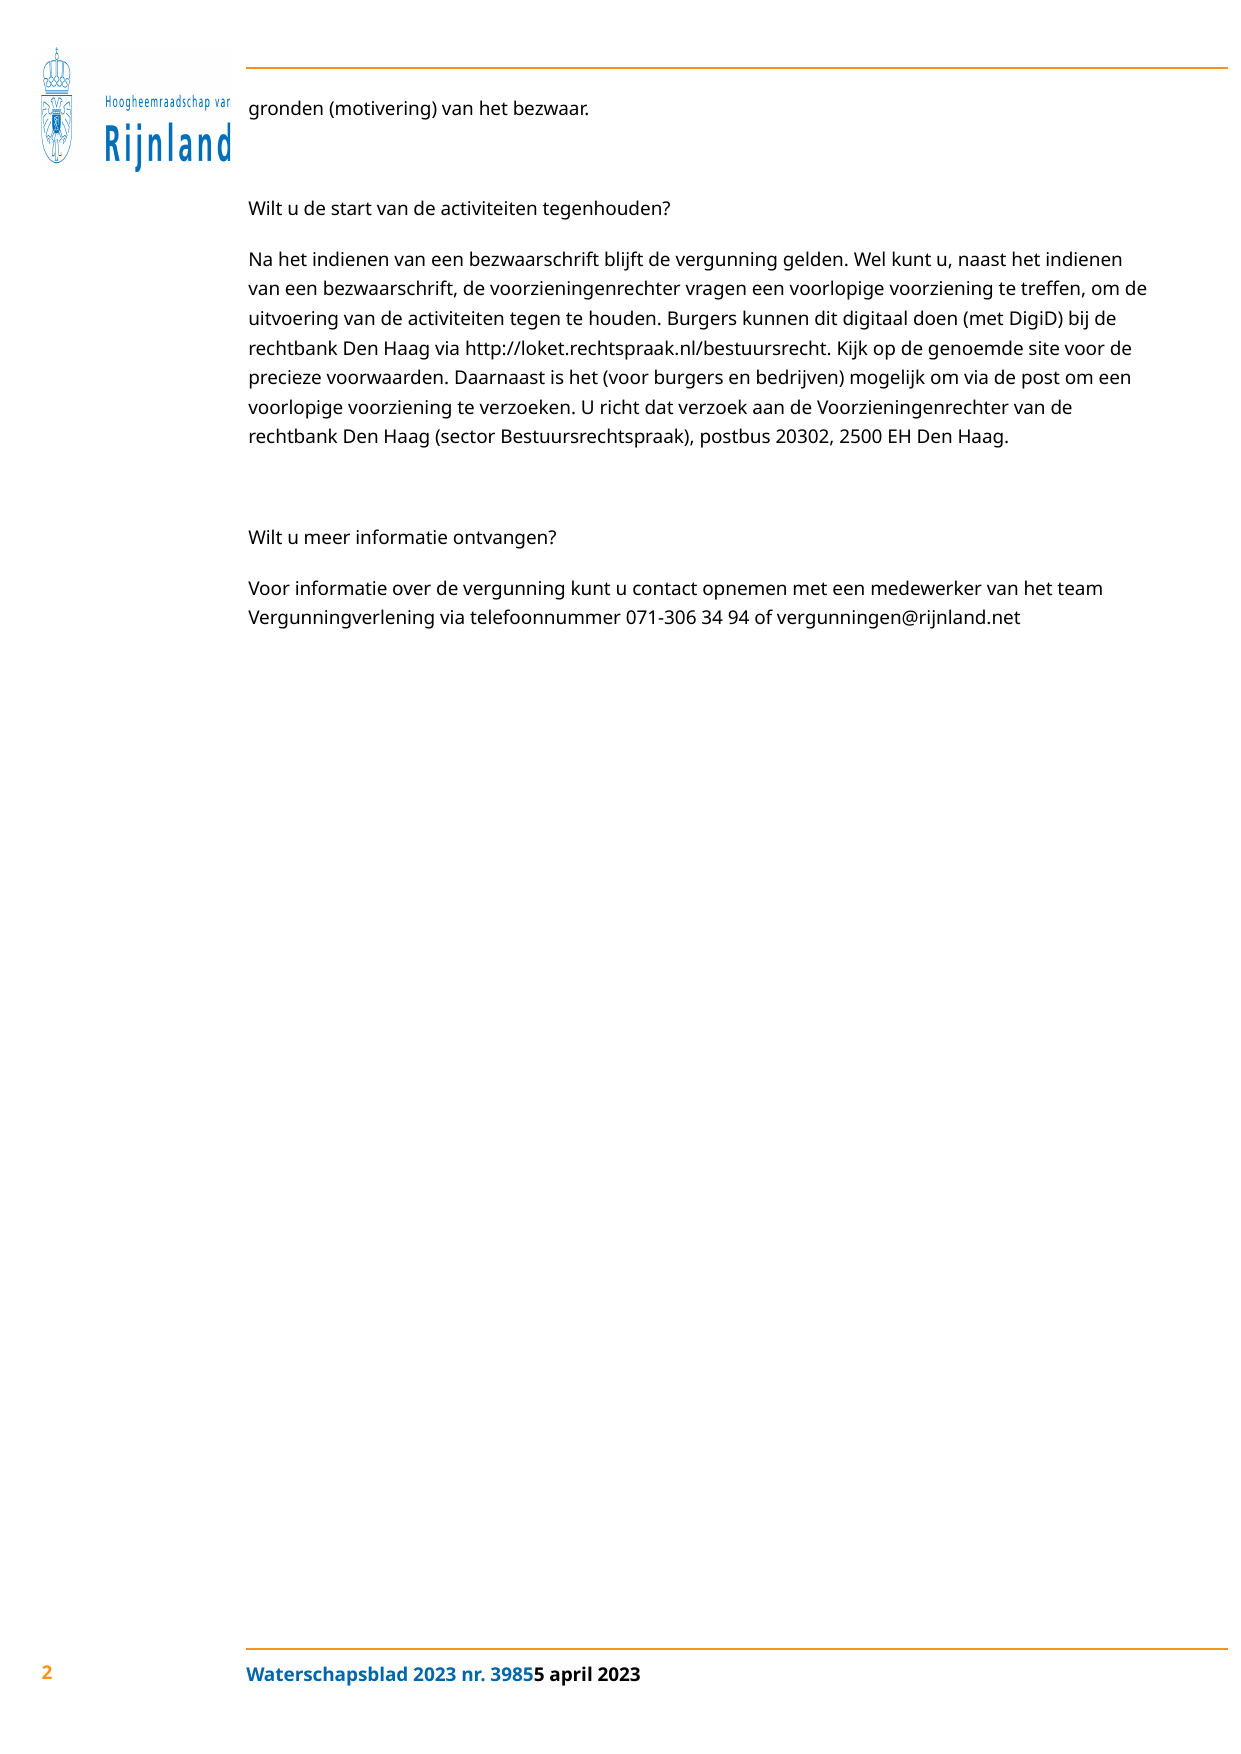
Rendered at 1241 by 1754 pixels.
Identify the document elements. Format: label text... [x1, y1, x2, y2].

text gronden (motivering) van het bezwaar. [248, 95, 1152, 121]
text Wilt u meer informatie ontvangen? [248, 524, 1152, 550]
text Na het indienen van een bezwaarschrift blijft de vergunning gelden. Wel kunt u, naast het indienen van een bezwaarschrift, de voorzieningenrechter vragen een voorlopige voorziening te treffen, om de uitvoering van de activiteiten tegen te houden. Burgers kunnen dit digitaal doen (met DigiD) bij de rechtbank Den Haag via http://loket.rechtspraak.nl/bestuursrecht. Kijk op de genoemde site voor de precieze voorwaarden. Daarnaast is het (voor burgers en bedrijven) mogelijk om via de post om een voorlopige voorziening te verzoeken. U richt dat verzoek aan de Voorzieningenrechter van de rechtbank Den Haag (sector Bestuursrechtspraak), postbus 20302, 2500 EH Den Haag. [248, 246, 1152, 449]
text Voor informatie over de vergunning kunt u contact opnemen met een medewerker van het team Vergunningverlening via telefoonnummer 071-306 34 94 of vergunningen@rijnland.net [248, 575, 1152, 630]
text Wilt u de start van de activiteiten tegenhouden? [248, 196, 1152, 221]
picture [41, 47, 231, 172]
